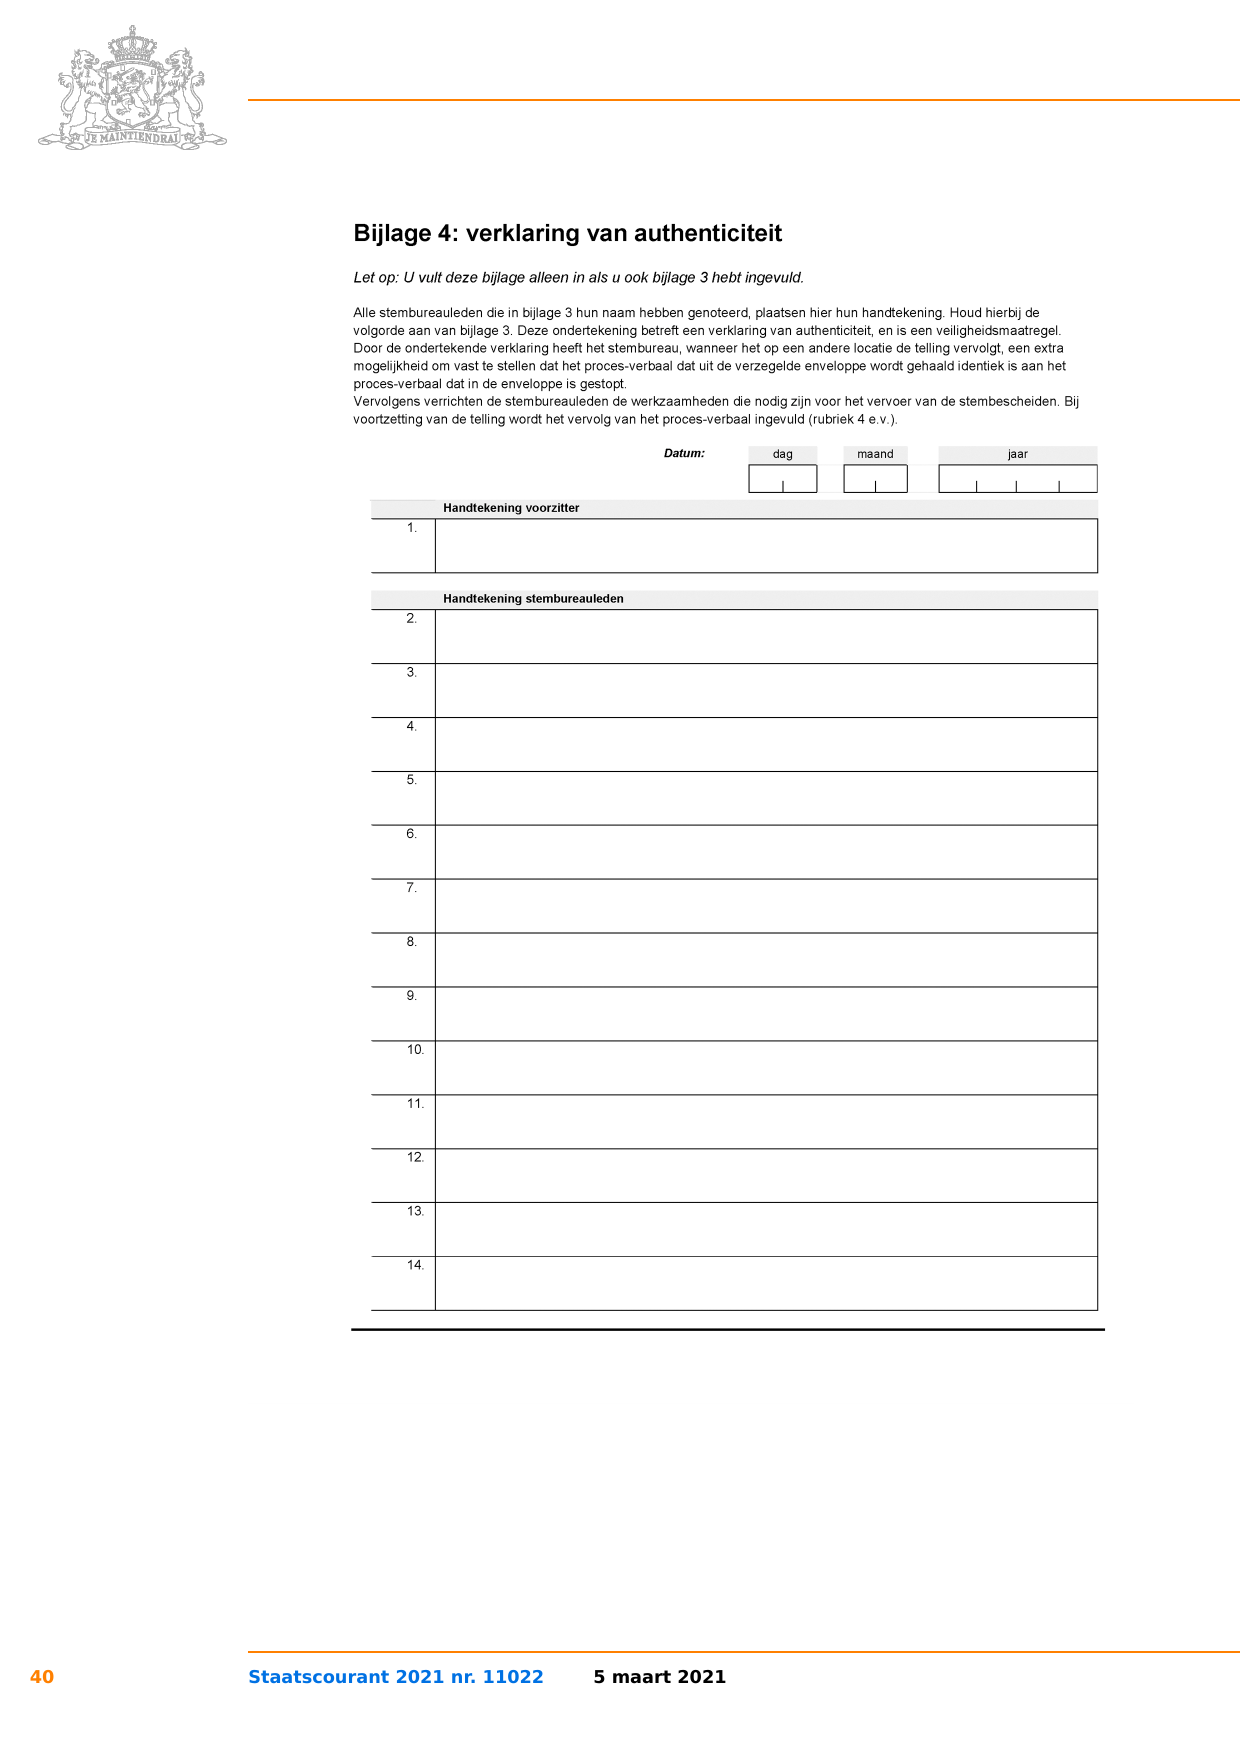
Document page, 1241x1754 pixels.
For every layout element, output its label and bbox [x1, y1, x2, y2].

picture [38, 25, 227, 150]
picture [248, 151, 1134, 1404]
